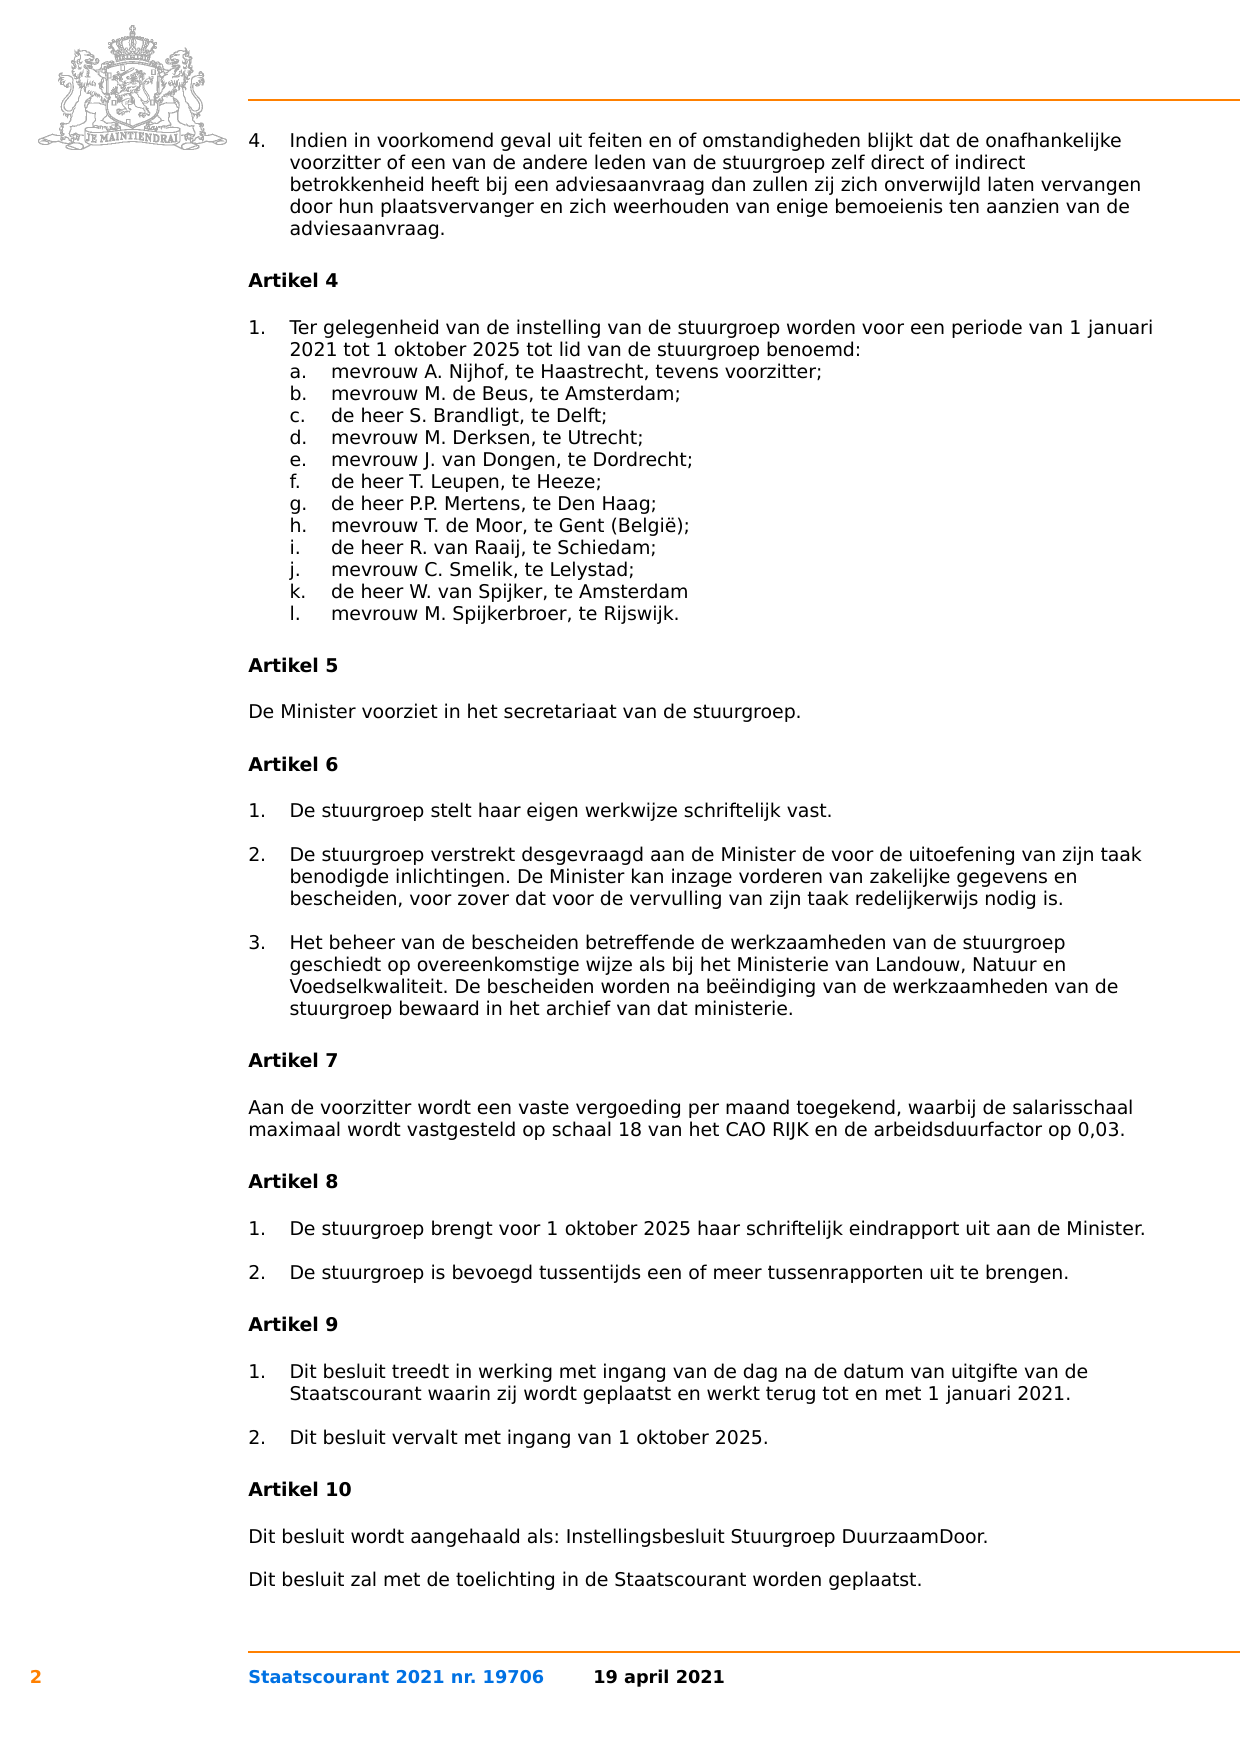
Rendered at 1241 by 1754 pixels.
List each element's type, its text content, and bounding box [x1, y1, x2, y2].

text 1. De stuurgroep brengt voor 1 oktober 2025 haar schriftelijk eindrapport uit aan de Minister. [248, 1218, 1163, 1240]
text b. mevrouw M. de Beus, te Amsterdam; [289, 383, 1163, 405]
text k. de heer W. van Spijker, te Amsterdam [289, 581, 1163, 602]
text c. de heer S. Brandligt, te Delft; [289, 405, 1163, 427]
subtitle Artikel 10 [248, 1478, 1163, 1501]
text Aan de voorzitter wordt een vaste vergoeding per maand toegekend, waarbij de salarisschaal maximaal wordt vastgesteld op schaal 18 van het CAO RIJK en de arbeidsduurfactor op 0,03. [248, 1097, 1163, 1141]
text 1. De stuurgroep stelt haar eigen werkwijze schriftelijk vast. [248, 800, 1163, 822]
subtitle Artikel 4 [248, 270, 1163, 292]
text d. mevrouw M. Derksen, te Utrecht; [289, 427, 1163, 449]
text a. mevrouw A. Nijhof, te Haastrecht, tevens voorzitter; [289, 361, 1163, 383]
subtitle Artikel 8 [248, 1171, 1163, 1193]
text l. mevrouw M. Spijkerbroer, te Rijswijk. [289, 602, 1163, 624]
text Dit besluit wordt aangehaald als: Instellingsbesluit Stuurgroep DuurzaamDoor. [248, 1526, 1163, 1547]
text e. mevrouw J. van Dongen, te Dordrecht; [289, 449, 1163, 471]
text De Minister voorziet in het secretariaat van de stuurgroep. [248, 701, 1163, 723]
subtitle Artikel 5 [248, 654, 1163, 676]
text j. mevrouw C. Smelik, te Lelystad; [289, 558, 1163, 581]
text i. de heer R. van Raaij, te Schiedam; [289, 537, 1163, 558]
text 4. Indien in voorkomend geval uit feiten en of omstandigheden blijkt dat de onafhankelijke voorzitter of een van de andere leden van de stuurgroep zelf direct of indirect betrokkenheid heeft bij een adviesaanvraag dan zullen zij zich onverwijld laten vervangen door hun plaatsvervanger en zich weerhouden van enige bemoeienis ten aanzien van de adviesaanvraag. [248, 130, 1163, 240]
text 2. Dit besluit vervalt met ingang van 1 oktober 2025. [248, 1427, 1163, 1448]
subtitle Artikel 6 [248, 753, 1163, 775]
text g. de heer P.P. Mertens, te Den Haag; [289, 493, 1163, 514]
text f. de heer T. Leupen, te Heeze; [289, 471, 1163, 493]
text 1. Dit besluit treedt in werking met ingang van de dag na de datum van uitgifte van de Staatscourant waarin zij wordt geplaatst en werkt terug tot en met 1 januari 2021. [248, 1361, 1163, 1405]
picture [38, 25, 227, 150]
text Dit besluit zal met de toelichting in de Staatscourant worden geplaatst. [248, 1569, 1163, 1591]
text 1. Ter gelegenheid van de instelling van de stuurgroep worden voor een periode van 1 januari 2021 tot 1 oktober 2025 tot lid van de stuurgroep benoemd: [248, 317, 1163, 361]
subtitle Artikel 9 [248, 1314, 1163, 1336]
subtitle Artikel 7 [248, 1050, 1163, 1072]
text 2. De stuurgroep verstrekt desgevraagd aan de Minister de voor de uitoefening van zijn taak benodigde inlichtingen. De Minister kan inzage vorderen van zakelijke gegevens en bescheiden, voor zover dat voor de vervulling van zijn taak redelijkerwijs nodig is. [248, 844, 1163, 910]
text 2. De stuurgroep is bevoegd tussentijds een of meer tussenrapporten uit te brengen. [248, 1262, 1163, 1284]
text h. mevrouw T. de Moor, te Gent (België); [289, 514, 1163, 537]
text 3. Het beheer van de bescheiden betreffende de werkzaamheden van de stuurgroep geschiedt op overeenkomstige wijze als bij het Ministerie van Landouw, Natuur en Voedselkwaliteit. De bescheiden worden na beëindiging van de werkzaamheden van de stuurgroep bewaard in het archief van dat ministerie. [248, 932, 1163, 1020]
